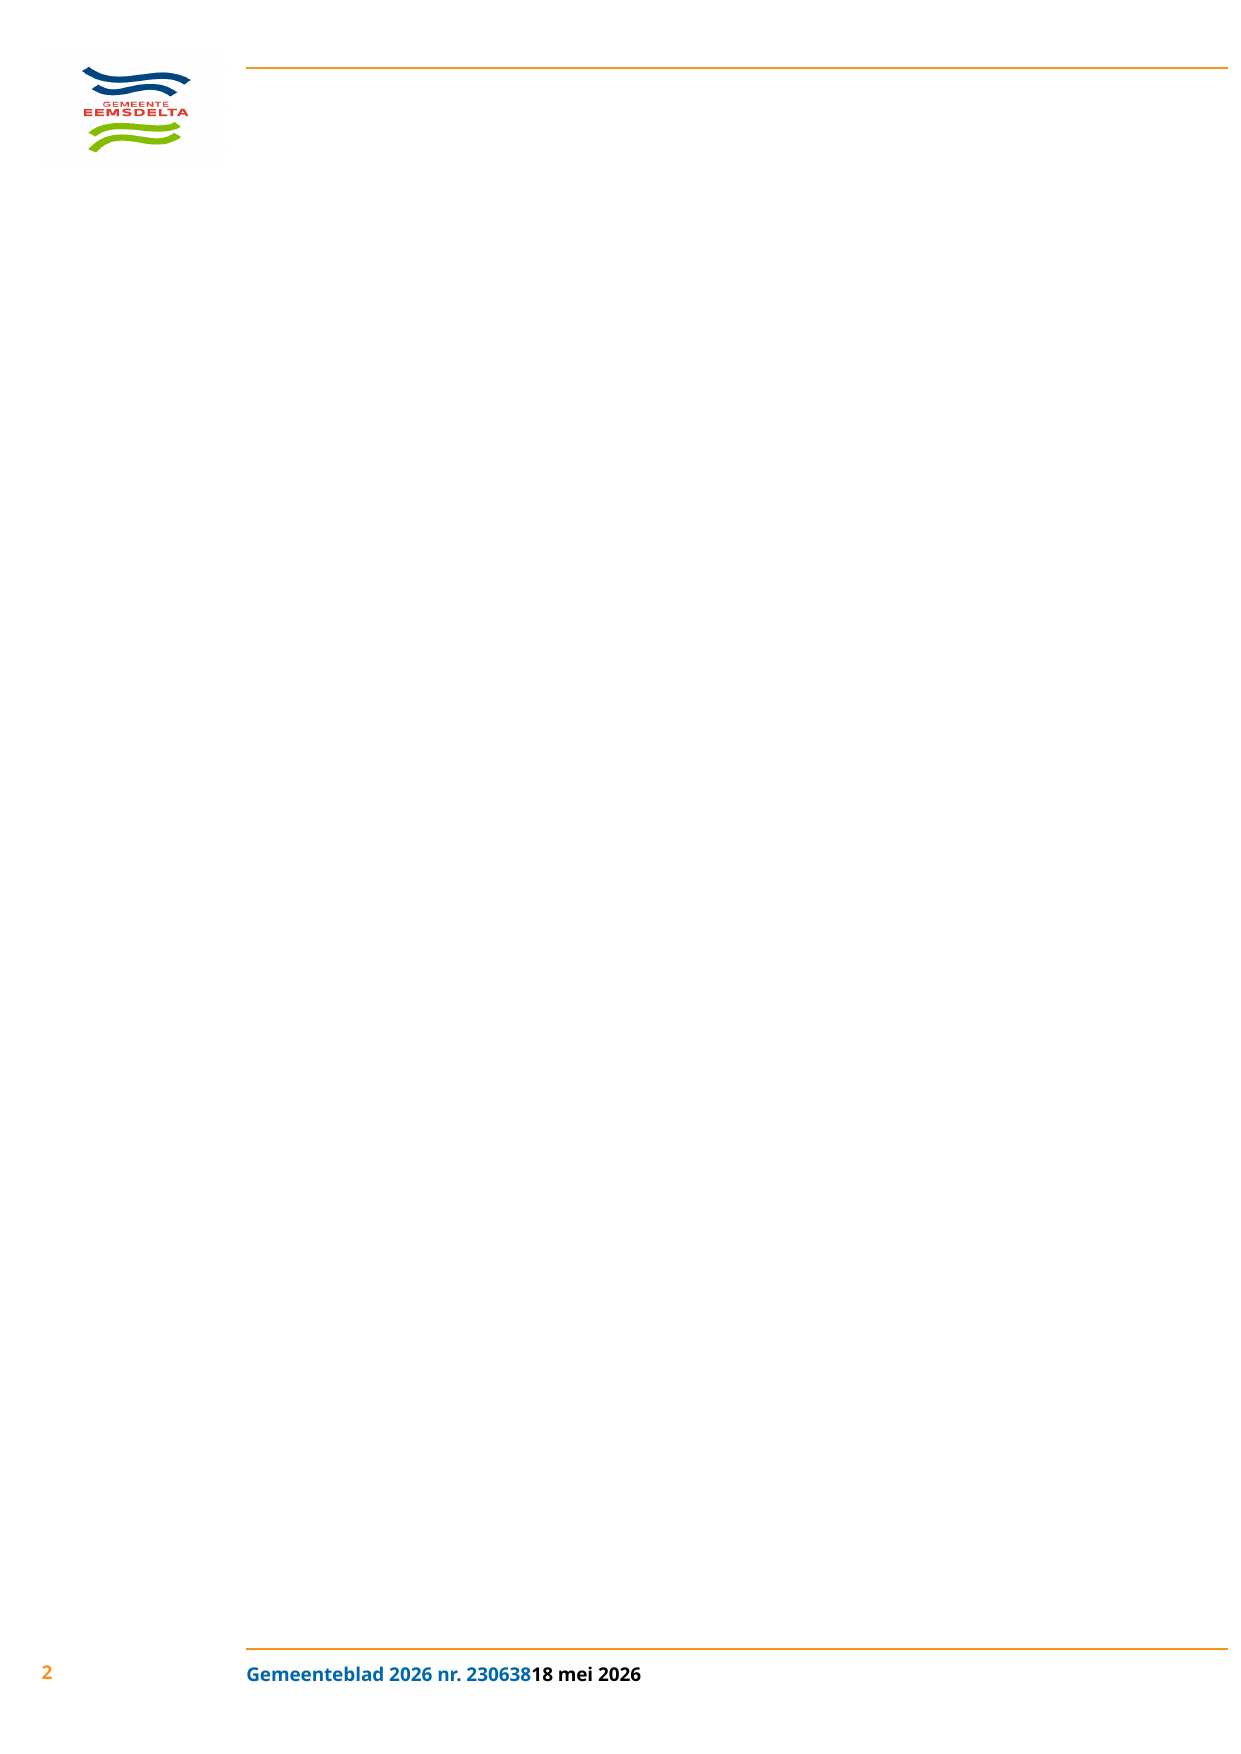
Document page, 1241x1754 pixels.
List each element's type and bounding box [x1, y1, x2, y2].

picture [41, 47, 231, 172]
